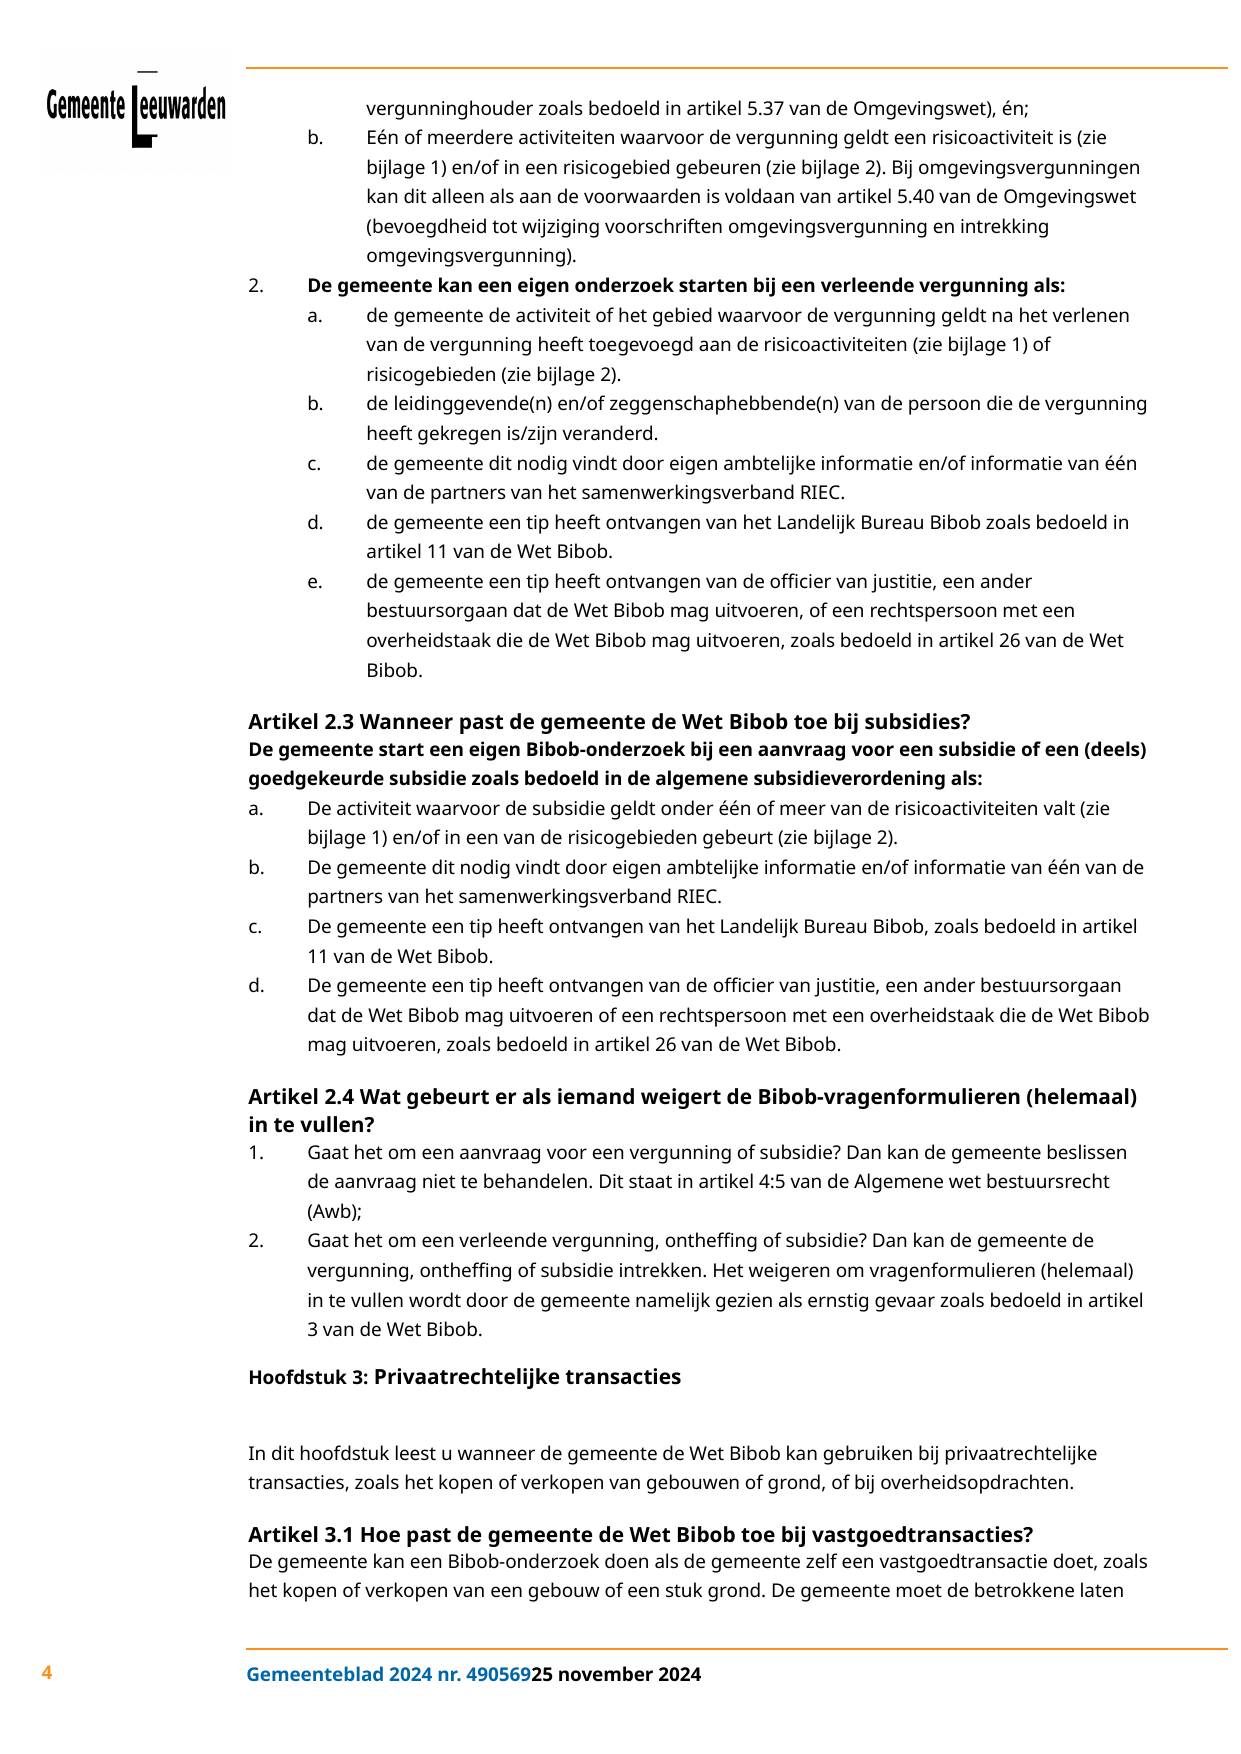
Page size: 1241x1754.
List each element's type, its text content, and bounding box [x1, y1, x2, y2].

list de gemeente dit nodig vindt door eigen ambtelijke informatie en/of informatie van één van de partners van het samenwerkingsverband RIEC. [307, 450, 1152, 505]
list de gemeente een tip heeft ontvangen van de officier van justitie, een ander bestuursorgaan dat de Wet Bibob mag uitvoeren, of een rechtspersoon met een overheidstaak die de Wet Bibob mag uitvoeren, zoals bedoeld in artikel 26 van de Wet Bibob. [307, 568, 1152, 683]
list De gemeente kan een eigen onderzoek starten bij een verleende vergunning als: [248, 272, 1152, 298]
text De gemeente kan een Bibob-onderzoek doen als de gemeente zelf een vastgoedtransactie doet, zoals het kopen of verkopen van een gebouw of een stuk grond. De gemeente moet de betrokkene laten [248, 1548, 1152, 1603]
list Gaat het om een aanvraag voor een vergunning of subsidie? Dan kan de gemeente beslissen de aanvraag niet te behandelen. Dit staat in artikel 4:5 van de Algemene wet bestuursrecht (Awb); [248, 1139, 1152, 1224]
list De gemeente dit nodig vindt door eigen ambtelijke informatie en/of informatie van één van de partners van het samenwerkingsverband RIEC. [248, 854, 1152, 909]
list Eén of meerdere activiteiten waarvoor de vergunning geldt een risicoactiviteit is (zie bijlage 1) en/of in een risicogebied gebeuren (zie bijlage 2). Bij omgevingsvergunningen kan dit alleen als aan de voorwaarden is voldaan van artikel 5.40 van de Omgevingswet (bevoegdheid tot wijziging voorschriften omgevingsvergunning en intrekking omgevingsvergunning). [307, 124, 1152, 268]
list de gemeente een tip heeft ontvangen van het Landelijk Bureau Bibob zoals bedoeld in artikel 11 van de Wet Bibob. [307, 509, 1152, 564]
text De gemeente start een eigen Bibob-onderzoek bij een aanvraag voor een subsidie of een (deels) goedgekeurde subsidie zoals bedoeld in de algemene subsidieverordening als: [248, 736, 1152, 791]
text In dit hoofdstuk leest u wanneer de gemeente de Wet Bibob kan gebruiken bij privaatrechtelijke transacties, zoals het kopen of verkopen van gebouwen of grond, of bij overheidsopdrachten. [248, 1440, 1152, 1495]
list De activiteit waarvoor de subsidie geldt onder één of meer van de risicoactiviteiten valt (zie bijlage 1) en/of in een van de risicogebieden gebeurt (zie bijlage 2). [248, 795, 1152, 850]
list De gemeente een tip heeft ontvangen van het Landelijk Bureau Bibob, zoals bedoeld in artikel 11 van de Wet Bibob. [248, 913, 1152, 968]
list Gaat het om een verleende vergunning, ontheffing of subsidie? Dan kan de gemeente de vergunning, ontheffing of subsidie intrekken. Het weigeren om vragenformulieren (helemaal) in te vullen wordt door de gemeente namelijk gezien als ernstig gevaar zoals bedoeld in artikel 3 van de Wet Bibob. [248, 1228, 1152, 1342]
text Artikel 3.1 Hoe past de gemeente de Wet Bibob toe bij vastgoedtransacties? [248, 1520, 1152, 1548]
text Hoofdstuk 3: Privaatrechtelijke transacties [248, 1362, 1152, 1390]
picture [41, 47, 231, 172]
text Artikel 2.4 Wat gebeurt er als iemand weigert de Bibob-vragenformulieren (helemaal) in te vullen? [248, 1082, 1152, 1139]
text Artikel 2.3 Wanneer past de gemeente de Wet Bibob toe bij subsidies? [248, 707, 1152, 736]
list vergunninghouder zoals bedoeld in artikel 5.37 van de Omgevingswet), én; [307, 95, 1152, 121]
list de leidinggevende(n) en/of zeggenschaphebbende(n) van de persoon die de vergunning heeft gekregen is/zijn veranderd. [307, 391, 1152, 446]
list De gemeente een tip heeft ontvangen van de officier van justitie, een ander bestuursorgaan dat de Wet Bibob mag uitvoeren of een rechtspersoon met een overheidstaak die de Wet Bibob mag uitvoeren, zoals bedoeld in artikel 26 van de Wet Bibob. [248, 972, 1152, 1057]
list de gemeente de activiteit of het gebied waarvoor de vergunning geldt na het verlenen van de vergunning heeft toegevoegd aan de risicoactiviteiten (zie bijlage 1) of risicogebieden (zie bijlage 2). [307, 302, 1152, 387]
